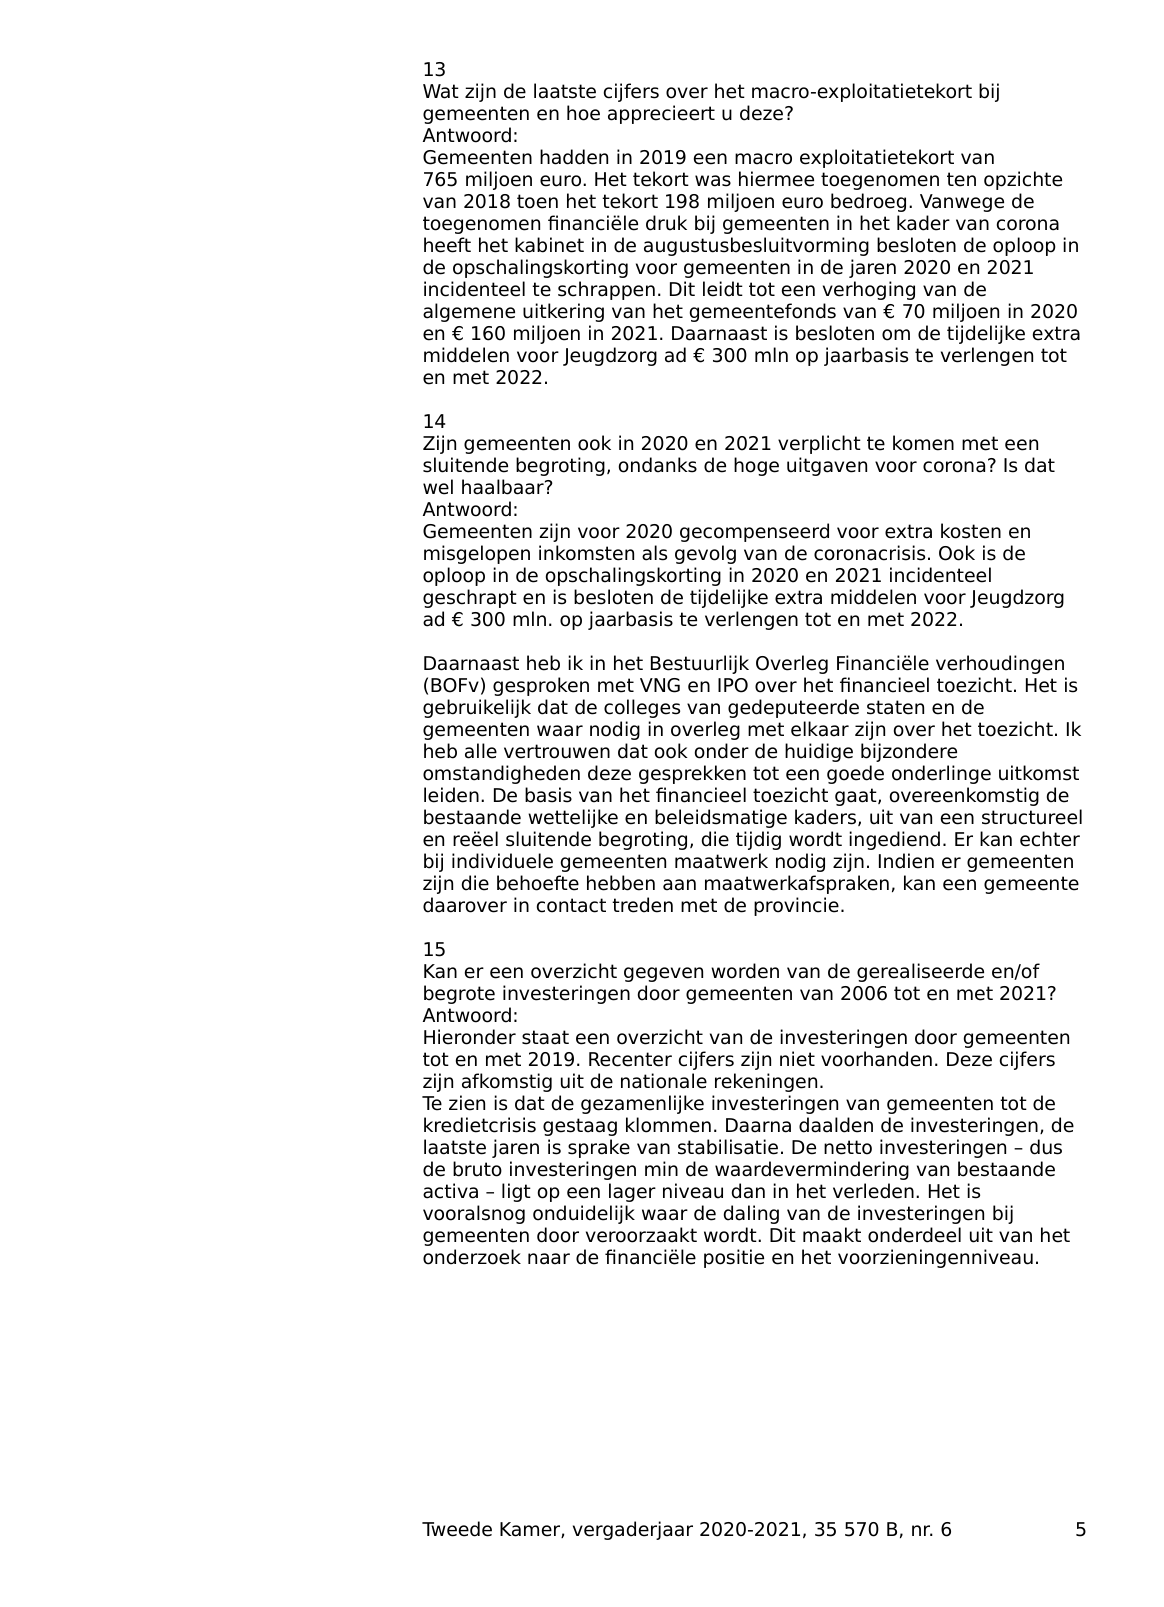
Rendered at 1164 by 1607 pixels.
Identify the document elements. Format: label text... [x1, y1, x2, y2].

text Antwoord: [422, 125, 1087, 147]
text Te zien is dat de gezamenlijke investeringen van gemeenten tot de kredietcrisis gestaag klommen. Daarna daalden de investeringen, de laatste jaren is sprake van stabilisatie. De netto investeringen – dus de bruto investeringen min de waardevermindering van bestaande activa – ligt op een lager niveau dan in het verleden. Het is vooralsnog onduidelijk waar de daling van de investeringen bij gemeenten door veroorzaakt wordt. Dit maakt onderdeel uit van het onderzoek naar de financiële positie en het voorzieningenniveau. [422, 1093, 1087, 1268]
text Antwoord: [422, 499, 1087, 521]
text Antwoord: [422, 1005, 1087, 1027]
text 15 [422, 939, 1087, 961]
text Wat zijn de laatste cijfers over het macro-exploitatietekort bij gemeenten en hoe apprecieert u deze? [422, 81, 1087, 125]
text 13 [422, 59, 1087, 81]
text 14 [422, 411, 1087, 433]
text Kan er een overzicht gegeven worden van de gerealiseerde en/of begrote investeringen door gemeenten van 2006 tot en met 2021? [422, 961, 1087, 1005]
text Gemeenten hadden in 2019 een macro exploitatietekort van 765 miljoen euro. Het tekort was hiermee toegenomen ten opzichte van 2018 toen het tekort 198 miljoen euro bedroeg. Vanwege de toegenomen financiële druk bij gemeenten in het kader van corona heeft het kabinet in de augustusbesluitvorming besloten de oploop in de opschalingskorting voor gemeenten in de jaren 2020 en 2021 incidenteel te schrappen. Dit leidt tot een verhoging van de algemene uitkering van het gemeentefonds van € 70 miljoen in 2020 en € 160 miljoen in 2021. Daarnaast is besloten om de tijdelijke extra middelen voor Jeugdzorg ad € 300 mln op jaarbasis te verlengen tot en met 2022. [422, 147, 1087, 389]
text Daarnaast heb ik in het Bestuurlijk Overleg Financiële verhoudingen (BOFv) gesproken met VNG en IPO over het financieel toezicht. Het is gebruikelijk dat de colleges van gedeputeerde staten en de gemeenten waar nodig in overleg met elkaar zijn over het toezicht. Ik heb alle vertrouwen dat ook onder de huidige bijzondere omstandigheden deze gesprekken tot een goede onderlinge uitkomst leiden. De basis van het financieel toezicht gaat, overeenkomstig de bestaande wettelijke en beleidsmatige kaders, uit van een structureel en reëel sluitende begroting, die tijdig wordt ingediend. Er kan echter bij individuele gemeenten maatwerk nodig zijn. Indien er gemeenten zijn die behoefte hebben aan maatwerkafspraken, kan een gemeente daarover in contact treden met de provincie. [422, 653, 1087, 917]
text Gemeenten zijn voor 2020 gecompenseerd voor extra kosten en misgelopen inkomsten als gevolg van de coronacrisis. Ook is de oploop in de opschalingskorting in 2020 en 2021 incidenteel geschrapt en is besloten de tijdelijke extra middelen voor Jeugdzorg ad € 300 mln. op jaarbasis te verlengen tot en met 2022. [422, 521, 1087, 631]
text Zijn gemeenten ook in 2020 en 2021 verplicht te komen met een sluitende begroting, ondanks de hoge uitgaven voor corona? Is dat wel haalbaar? [422, 433, 1087, 499]
text Hieronder staat een overzicht van de investeringen door gemeenten tot en met 2019. Recenter cijfers zijn niet voorhanden. Deze cijfers zijn afkomstig uit de nationale rekeningen. [422, 1027, 1087, 1093]
